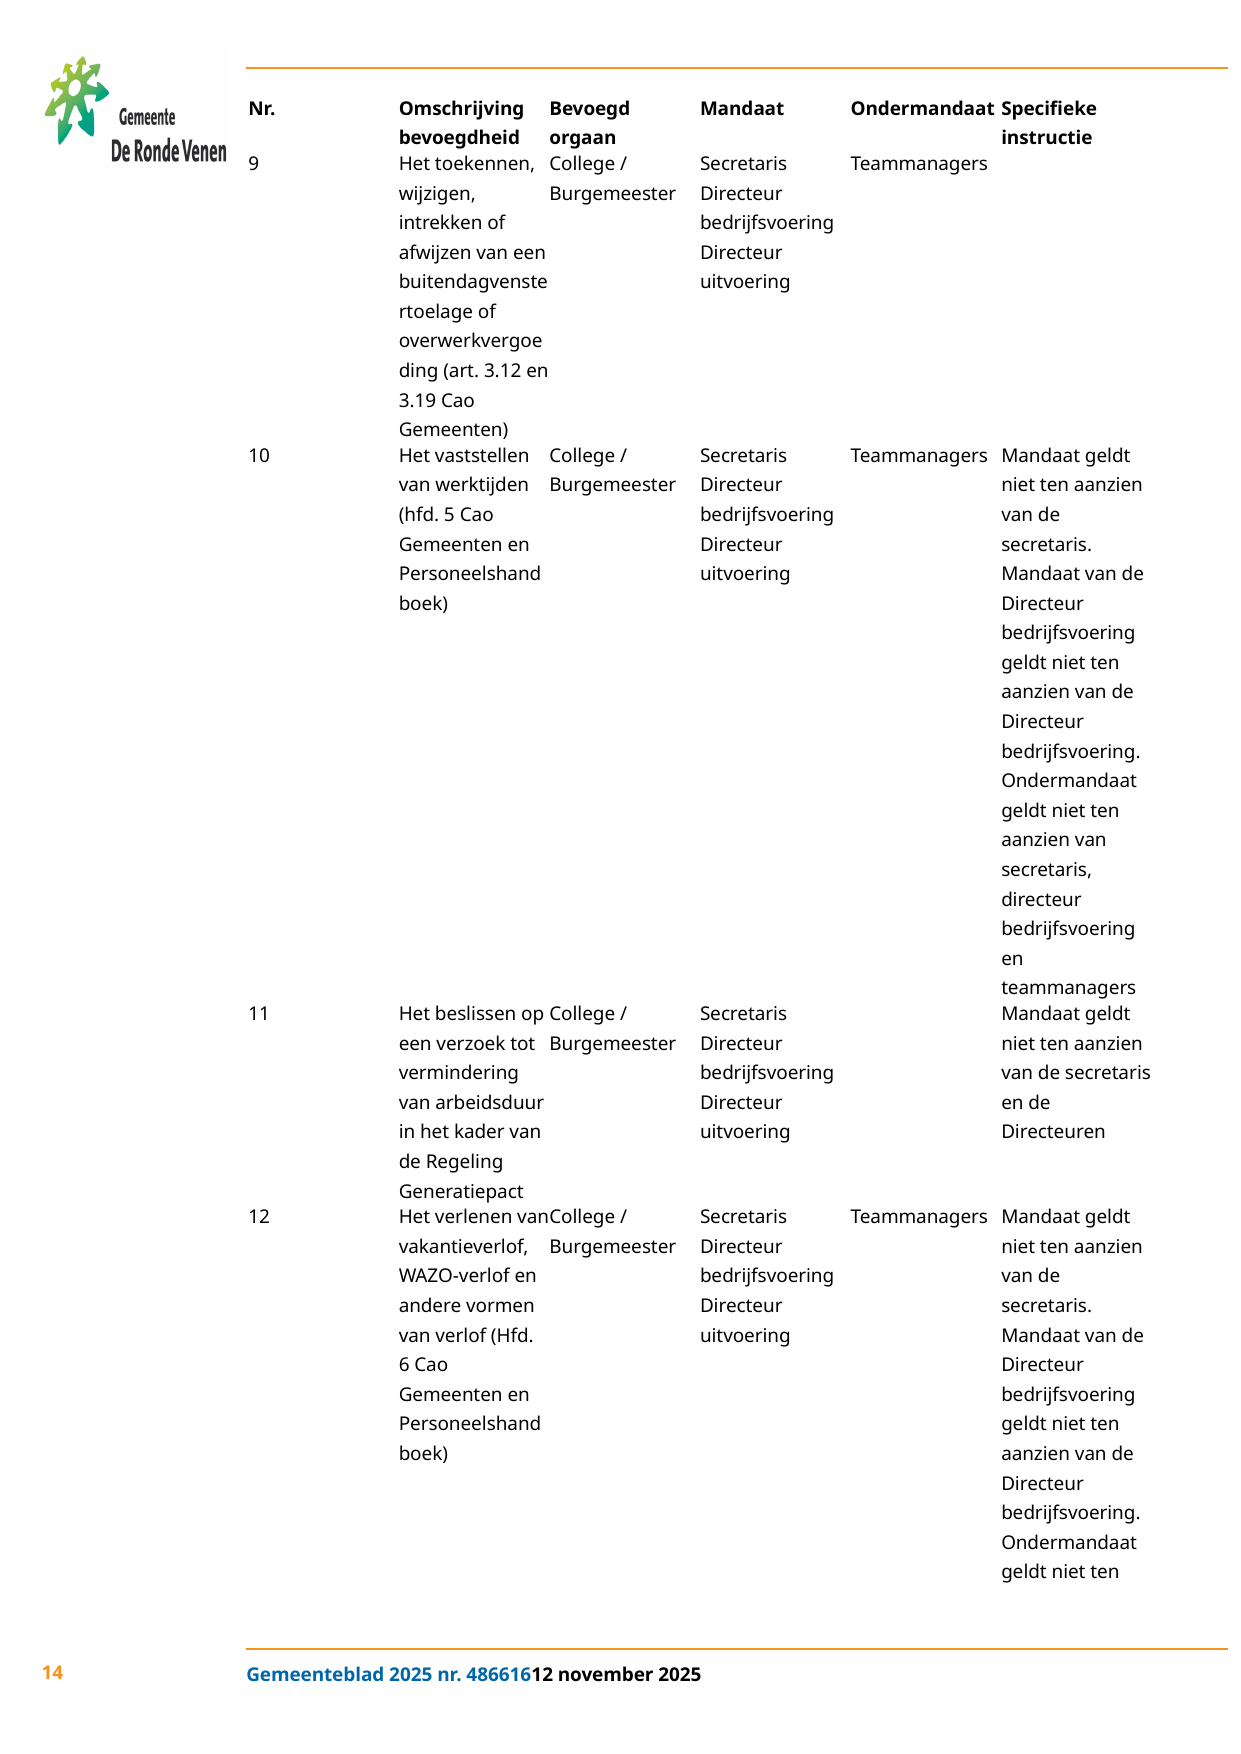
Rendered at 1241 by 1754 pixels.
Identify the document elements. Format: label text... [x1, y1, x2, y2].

table_cell Secretaris Directeur bedrijfsvoering Directeur uitvoering [700, 442, 850, 1000]
table_cell Mandaat geldt niet ten aanzien van de secretaris. Mandaat van de Directeur bedrijfsvoering geldt niet ten aanzien van de Directeur bedrijfsvoering. Ondermandaat geldt niet ten aanzien van secretaris, directeur bedrijfsvoering en teammanagers [1001, 442, 1152, 1000]
table_cell College / Burgemeester [549, 1000, 700, 1203]
table_cell Teammanagers [850, 442, 1001, 1000]
table_cell Secretaris Directeur bedrijfsvoering Directeur uitvoering [700, 150, 850, 442]
table_cell College / Burgemeester [549, 1204, 700, 1584]
table_cell 9 [248, 150, 398, 442]
table_header Ondermandaat [850, 95, 1001, 150]
table_header Mandaat [700, 95, 850, 150]
table_cell Teammanagers [850, 1204, 1001, 1584]
table_header Bevoegd orgaan [549, 95, 700, 150]
table_cell Secretaris Directeur bedrijfsvoering Directeur uitvoering [700, 1000, 850, 1203]
table_cell Secretaris Directeur bedrijfsvoering Directeur uitvoering [700, 1204, 850, 1584]
table_cell Mandaat geldt niet ten aanzien van de secretaris. Mandaat van de Directeur bedrijfsvoering geldt niet ten aanzien van de Directeur bedrijfsvoering. Ondermandaat geldt niet ten [1001, 1204, 1152, 1584]
table_cell College / Burgemeester [549, 150, 700, 442]
table_cell College / Burgemeester [549, 442, 700, 1000]
table_cell 12 [248, 1204, 398, 1584]
table_cell [1001, 150, 1152, 442]
table_cell [850, 1000, 1001, 1203]
picture [41, 47, 231, 172]
table_cell Teammanagers [850, 150, 1001, 442]
table_cell Het toekennen, wijzigen, intrekken of afwijzen van een buitendagvenstertoelage of overwerkvergoeding (art. 3.12 en 3.19 Cao Gemeenten) [399, 150, 549, 442]
table_header Specifieke instructie [1001, 95, 1152, 150]
table_header Omschrijving bevoegdheid [399, 95, 549, 150]
table_header Nr. [248, 95, 398, 150]
table_cell Het beslissen op een verzoek tot vermindering van arbeidsduur in het kader van de Regeling Generatiepact [399, 1000, 549, 1203]
table_cell 11 [248, 1000, 398, 1203]
table_cell Het vaststellen van werktijden (hfd. 5 Cao Gemeenten en Personeelshandboek) [399, 442, 549, 1000]
table_cell 10 [248, 442, 398, 1000]
table_cell Het verlenen van vakantieverlof, WAZO-verlof en andere vormen van verlof (Hfd. 6 Cao Gemeenten en Personeelshandboek) [399, 1204, 549, 1584]
table_cell Mandaat geldt niet ten aanzien van de secretaris en de Directeuren [1001, 1000, 1152, 1203]
